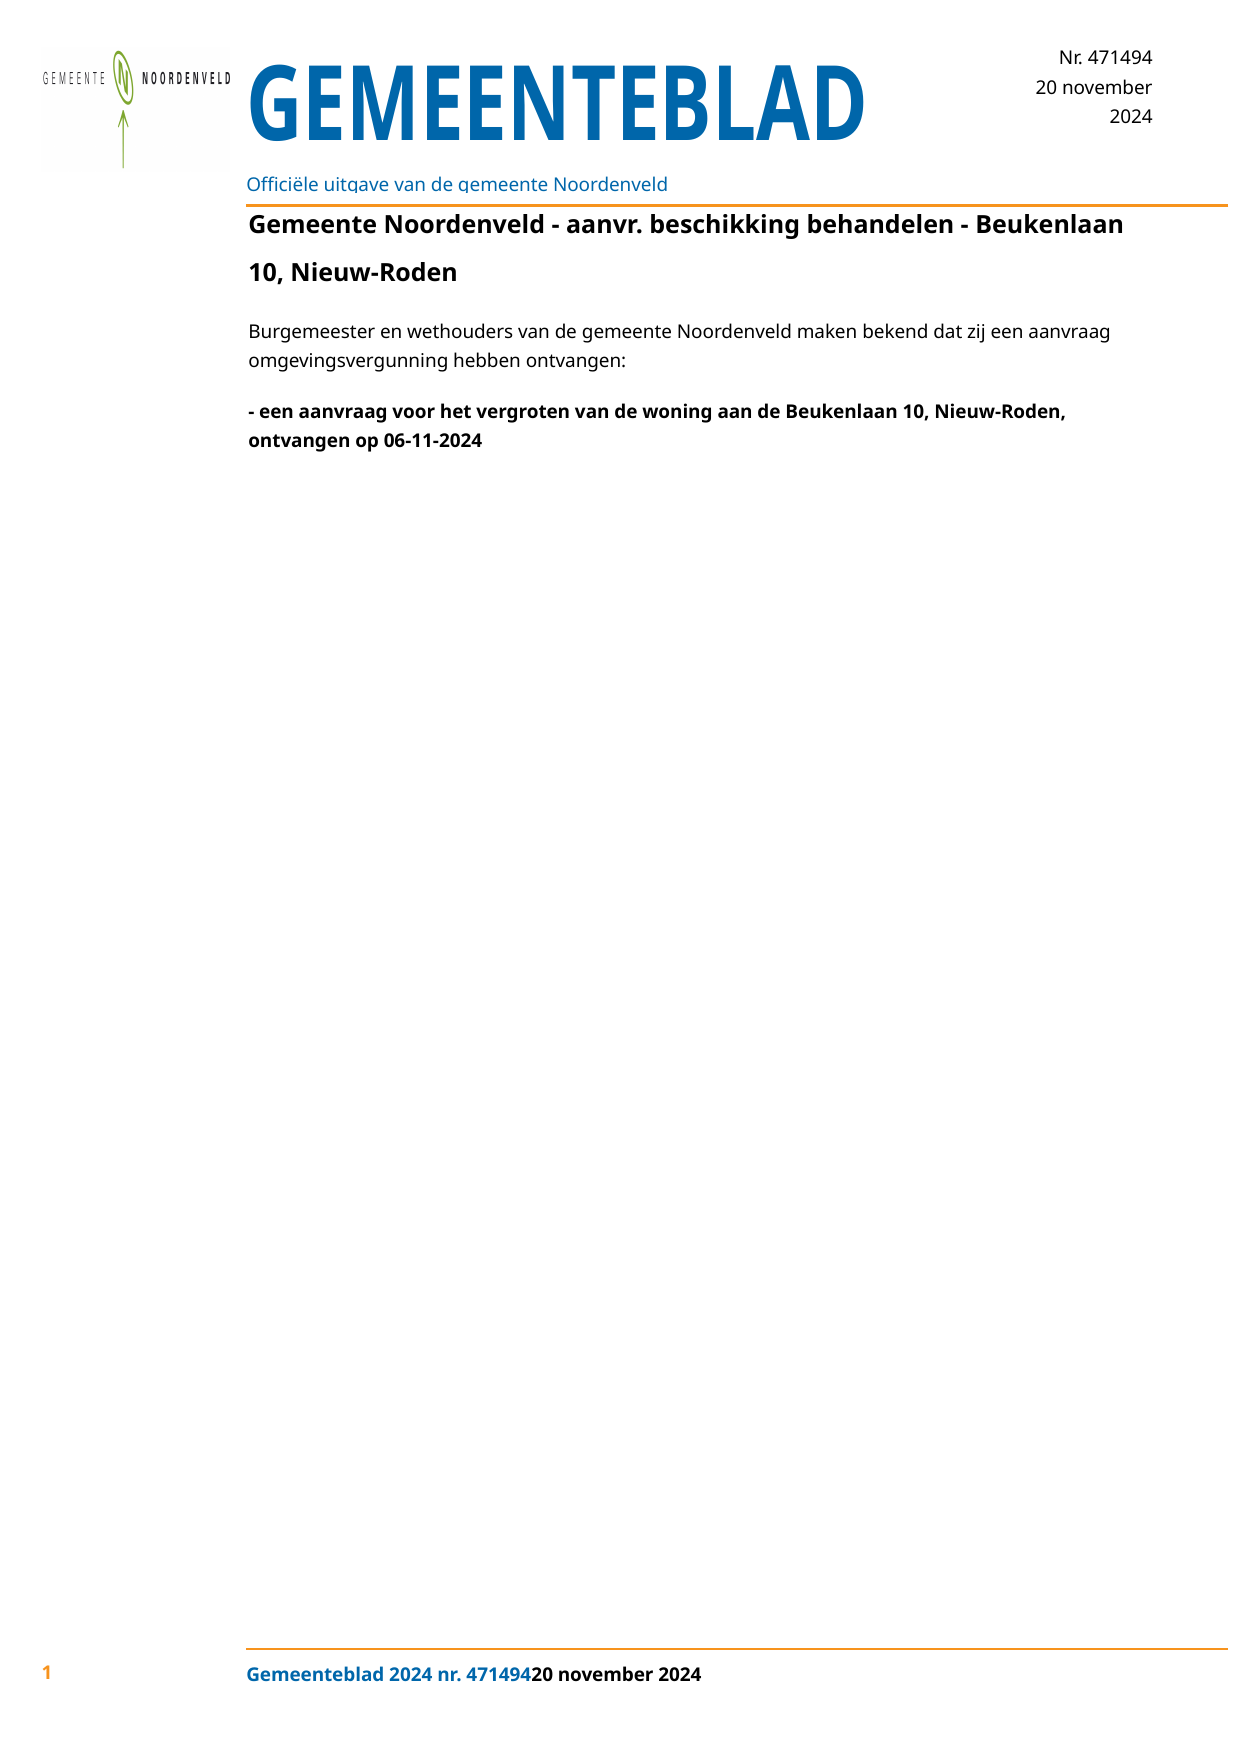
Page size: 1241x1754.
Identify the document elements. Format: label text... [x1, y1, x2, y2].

text Gemeente Noordenveld - aanvr. beschikking behandelen - Beukenlaan 10, Nieuw-Roden [248, 207, 1152, 288]
text - een aanvraag voor het vergroten van de woning aan de Beukenlaan 10, Nieuw-Roden, ontvangen op 06-11-2024 [248, 398, 1152, 453]
picture [41, 47, 231, 172]
text Burgemeester en wethouders van de gemeente Noordenveld maken bekend dat zij een aanvraag omgevingsvergunning hebben ontvangen: [248, 318, 1152, 373]
